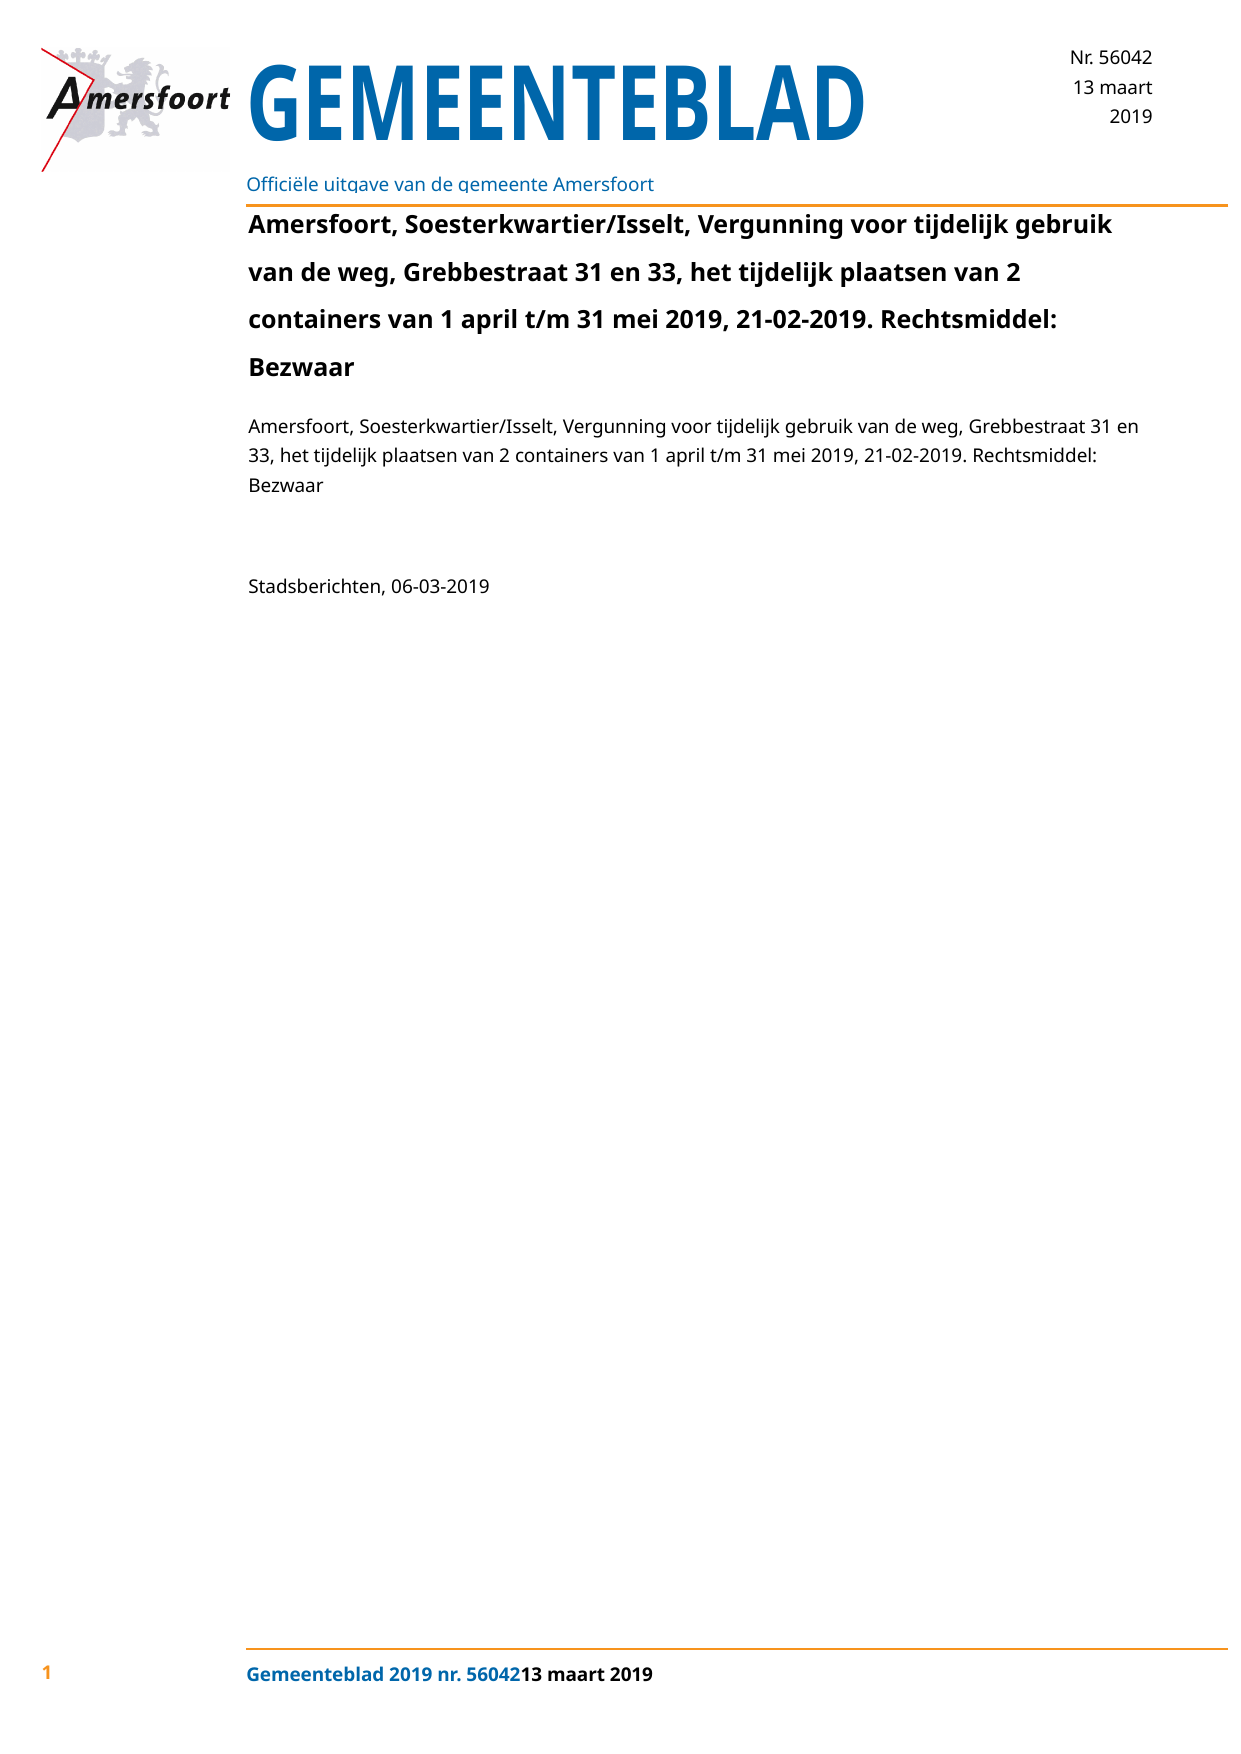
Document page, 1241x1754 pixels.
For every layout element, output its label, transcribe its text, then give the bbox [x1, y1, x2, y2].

picture [41, 47, 231, 172]
text Amersfoort, Soesterkwartier/Isselt, Vergunning voor tijdelijk gebruik van de weg, Grebbestraat 31 en 33, het tijdelijk plaatsen van 2 containers van 1 april t/m 31 mei 2019, 21-02-2019. Rechtsmiddel: Bezwaar [248, 207, 1152, 384]
text Amersfoort, Soesterkwartier/Isselt, Vergunning voor tijdelijk gebruik van de weg, Grebbestraat 31 en 33, het tijdelijk plaatsen van 2 containers van 1 april t/m 31 mei 2019, 21-02-2019. Rechtsmiddel: Bezwaar [248, 413, 1152, 498]
text Stadsberichten, 06-03-2019 [248, 573, 1152, 599]
